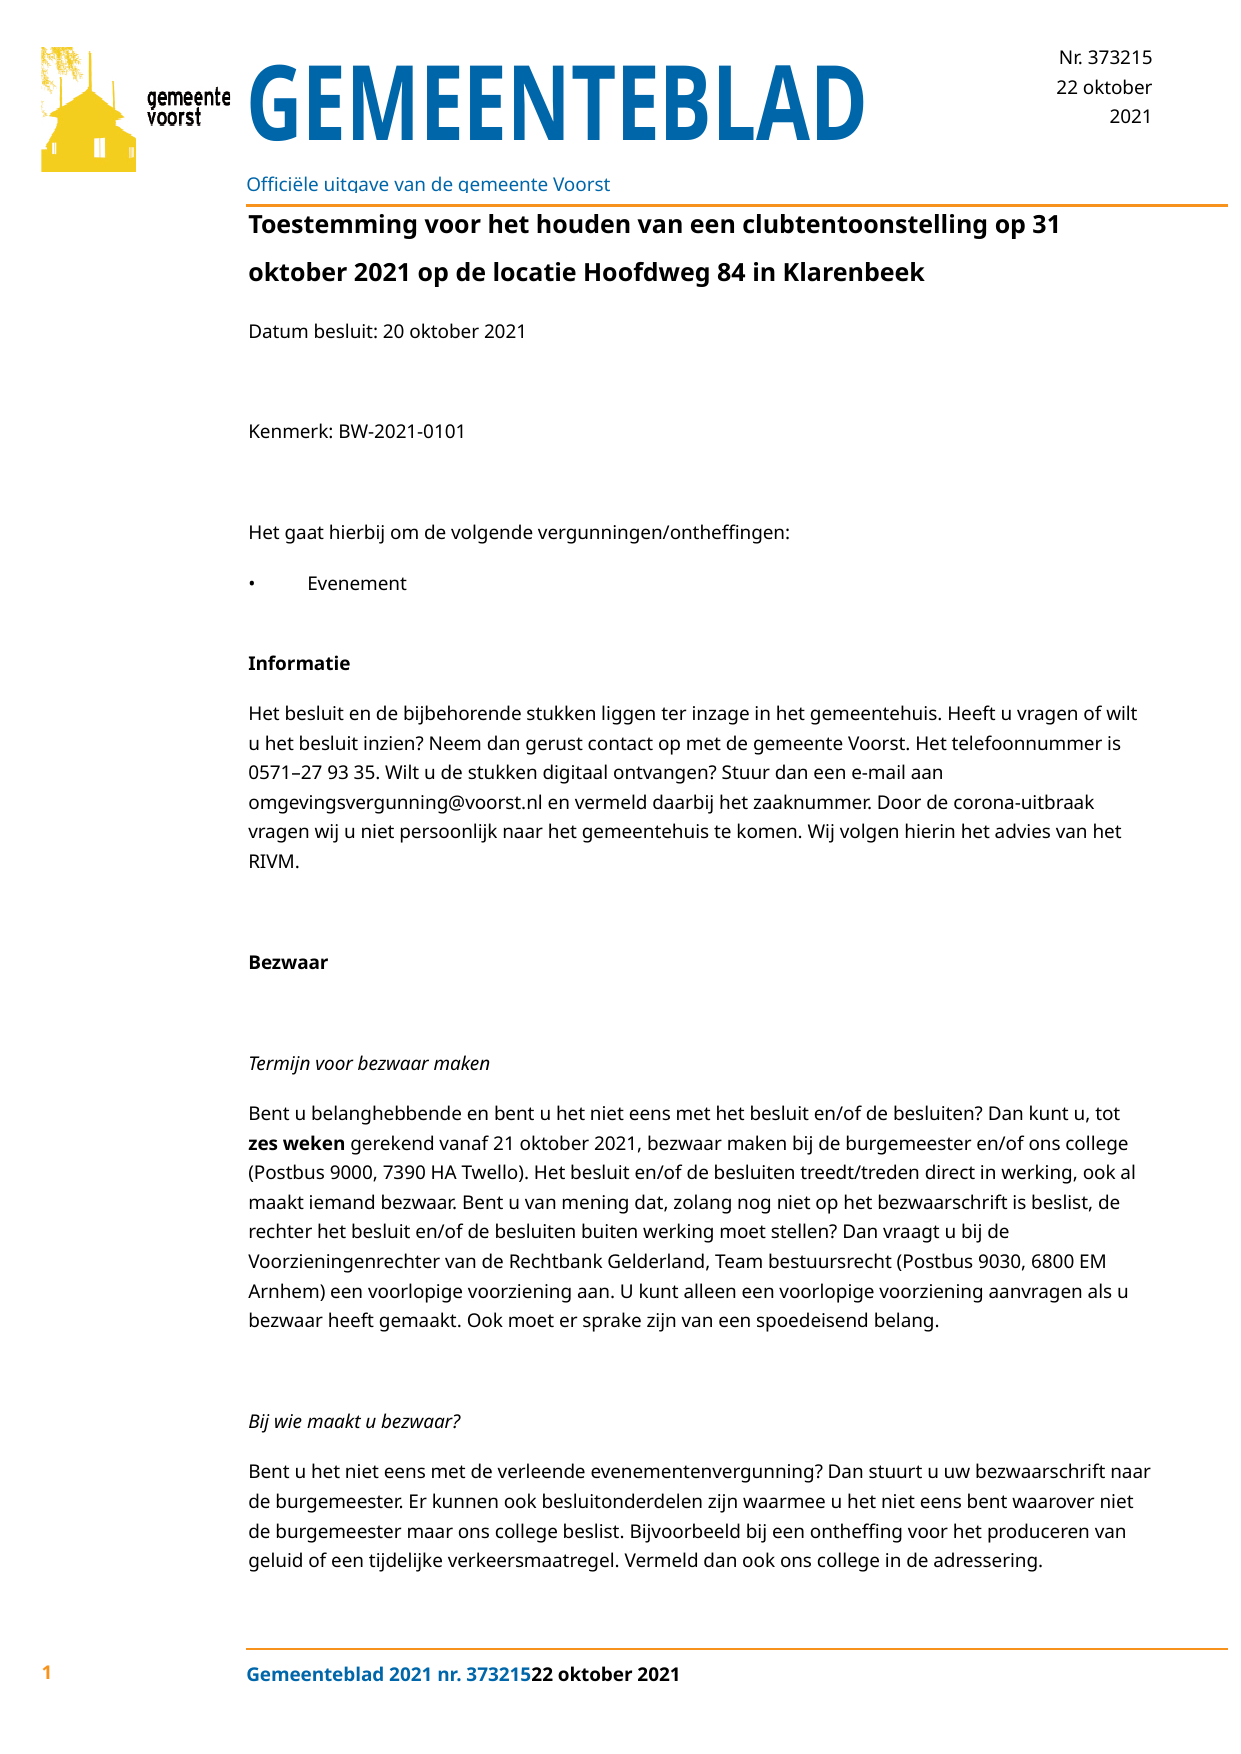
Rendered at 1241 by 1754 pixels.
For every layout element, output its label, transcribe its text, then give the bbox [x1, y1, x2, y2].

text Het besluit en de bijbehorende stukken liggen ter inzage in het gemeentehuis. Heeft u vragen of wilt u het besluit inzien? Neem dan gerust contact op met de gemeente Voorst. Het telefoonnummer is 0571–27 93 35. Wilt u de stukken digitaal ontvangen? Stuur dan een e-mail aan omgevingsvergunning@voorst.nl en vermeld daarbij het zaaknummer. Door de corona-uitbraak vragen wij u niet persoonlijk naar het gemeentehuis te komen. Wij volgen hierin het advies van het RIVM. [248, 700, 1152, 874]
text Bij wie maakt u bezwaar? [248, 1408, 1152, 1434]
picture [41, 47, 231, 172]
text Bezwaar [248, 949, 1152, 975]
text Toestemming voor het houden van een clubtentoonstelling op 31 oktober 2021 op de locatie Hoofdweg 84 in Klarenbeek [248, 207, 1152, 288]
text Informatie [248, 650, 1152, 676]
list Evenement [248, 570, 1152, 596]
text Bent u het niet eens met de verleende evenementenvergunning? Dan stuurt u uw bezwaarschrift naar de burgemeester. Er kunnen ook besluitonderdelen zijn waarmee u het niet eens bent waarover niet de burgemeester maar ons college beslist. Bijvoorbeeld bij een ontheffing voor het produceren van geluid of een tijdelijke verkeersmaatregel. Vermeld dan ook ons college in de adressering. [248, 1459, 1152, 1573]
text Termijn voor bezwaar maken [248, 1050, 1152, 1076]
text Bent u belanghebbende en bent u het niet eens met het besluit en/of de besluiten? Dan kunt u, tot zes weken gerekend vanaf 21 oktober 2021, bezwaar maken bij de burgemeester en/of ons college (Postbus 9000, 7390 HA Twello). Het besluit en/of de besluiten treedt/treden direct in werking, ook al maakt iemand bezwaar. Bent u van mening dat, zolang nog niet op het bezwaarschrift is beslist, de rechter het besluit en/of de besluiten buiten werking moet stellen? Dan vraagt u bij de Voorzieningenrechter van de Rechtbank Gelderland, Team bestuursrecht (Postbus 9030, 6800 EM Arnhem) een voorlopige voorziening aan. U kunt alleen een voorlopige voorziening aanvragen als u bezwaar heeft gemaakt. Ook moet er sprake zijn van een spoedeisend belang. [248, 1100, 1152, 1333]
text Datum besluit: 20 oktober 2021 [248, 318, 1152, 344]
text Het gaat hierbij om de volgende vergunningen/ontheffingen: [248, 519, 1152, 545]
text Kenmerk: BW-2021-0101 [248, 419, 1152, 444]
